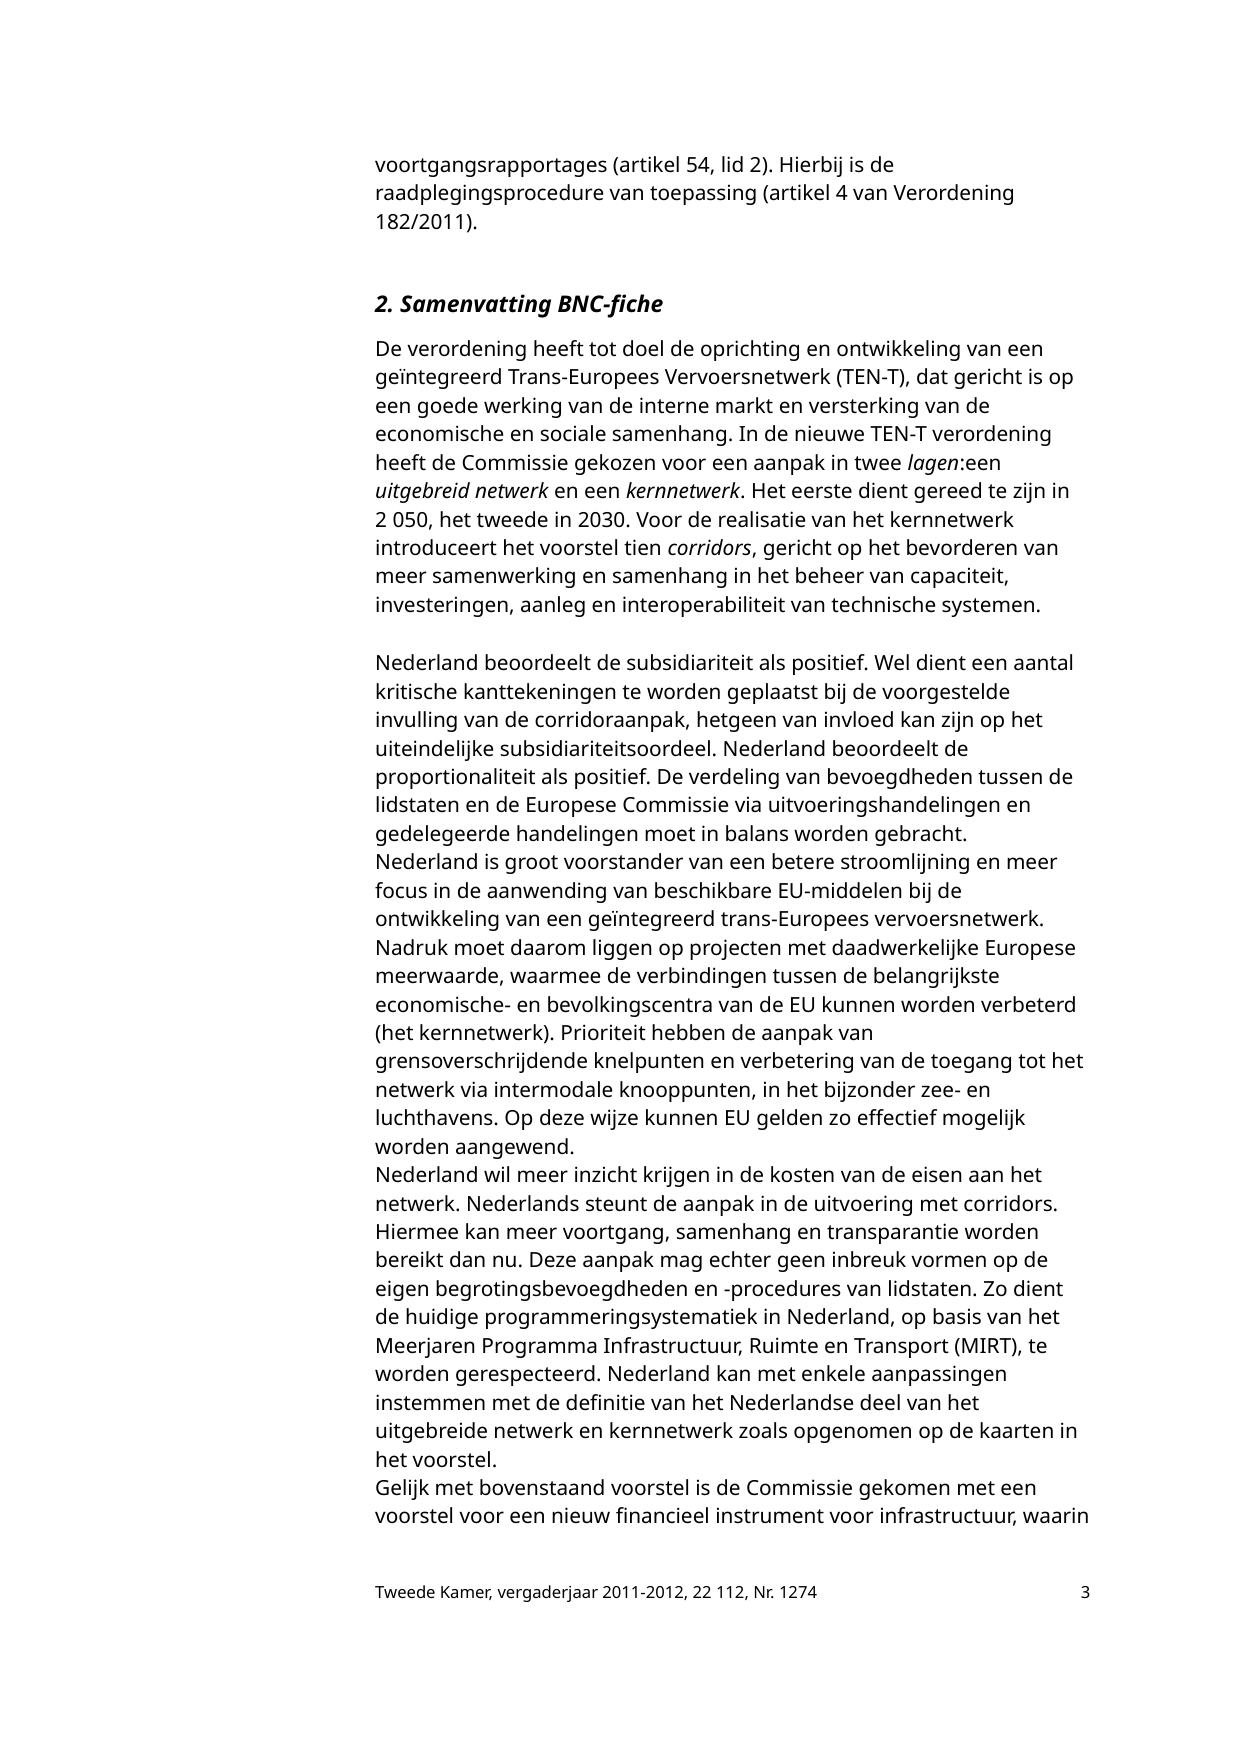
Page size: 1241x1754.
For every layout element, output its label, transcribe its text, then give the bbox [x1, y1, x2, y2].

text De verordening heeft tot doel de oprichting en ontwikkeling van een geïntegreerd Trans-Europees Vervoersnetwerk (TEN-T), dat gericht is op een goede werking van de interne markt en versterking van de economische en sociale samenhang. In de nieuwe TEN-T verordening heeft de Commissie gekozen voor een aanpak in twee lagen:een uitgebreid netwerk en een kernnetwerk. Het eerste dient gereed te zijn in 2 050, het tweede in 2030. Voor de realisatie van het kernnetwerk introduceert het voorstel tien corridors, gericht op het bevorderen van meer samenwerking en samenhang in het beheer van capaciteit, investeringen, aanleg en interoperabiliteit van technische systemen. [375, 334, 1090, 618]
text Gelijk met bovenstaand voorstel is de Commissie gekomen met een voorstel voor een nieuw financieel instrument voor infrastructuur, waarin [375, 1473, 1090, 1530]
text voortgangsrapportages (artikel 54, lid 2). Hierbij is de raadplegingsprocedure van toepassing (artikel 4 van Verordening 182/2011). [375, 150, 1090, 235]
text Nederland beoordeelt de subsidiariteit als positief. Wel dient een aantal kritische kanttekeningen te worden geplaatst bij de voorgestelde invulling van de corridoraanpak, hetgeen van invloed kan zijn op het uiteindelijke subsidiariteitsoordeel. Nederland beoordeelt de proportionaliteit als positief. De verdeling van bevoegdheden tussen de lidstaten en de Europese Commissie via uitvoeringshandelingen en gedelegeerde handelingen moet in balans worden gebracht. [375, 648, 1090, 847]
subtitle 2. Samenvatting BNC-fiche [375, 288, 1090, 319]
text Nederland is groot voorstander van een betere stroomlijning en meer focus in de aanwending van beschikbare EU-middelen bij de ontwikkeling van een geïntegreerd trans-Europees vervoersnetwerk. Nadruk moet daarom liggen op projecten met daadwerkelijke Europese meerwaarde, waarmee de verbindingen tussen de belangrijkste economische- en bevolkingscentra van de EU kunnen worden verbeterd (het kernnetwerk). Prioriteit hebben de aanpak van grensoverschrijdende knelpunten en verbetering van de toegang tot het netwerk via intermodale knooppunten, in het bijzonder zee- en luchthavens. Op deze wijze kunnen EU gelden zo effectief mogelijk worden aangewend. [375, 847, 1090, 1160]
text Nederland wil meer inzicht krijgen in de kosten van de eisen aan het netwerk. Nederlands steunt de aanpak in de uitvoering met corridors. Hiermee kan meer voortgang, samenhang en transparantie worden bereikt dan nu. Deze aanpak mag echter geen inbreuk vormen op de eigen begrotingsbevoegdheden en -procedures van lidstaten. Zo dient de huidige programmeringsystematiek in Nederland, op basis van het Meerjaren Programma Infrastructuur, Ruimte en Transport (MIRT), te worden gerespecteerd. Nederland kan met enkele aanpassingen instemmen met de definitie van het Nederlandse deel van het uitgebreide netwerk en kernnetwerk zoals opgenomen op de kaarten in het voorstel. [375, 1160, 1090, 1473]
